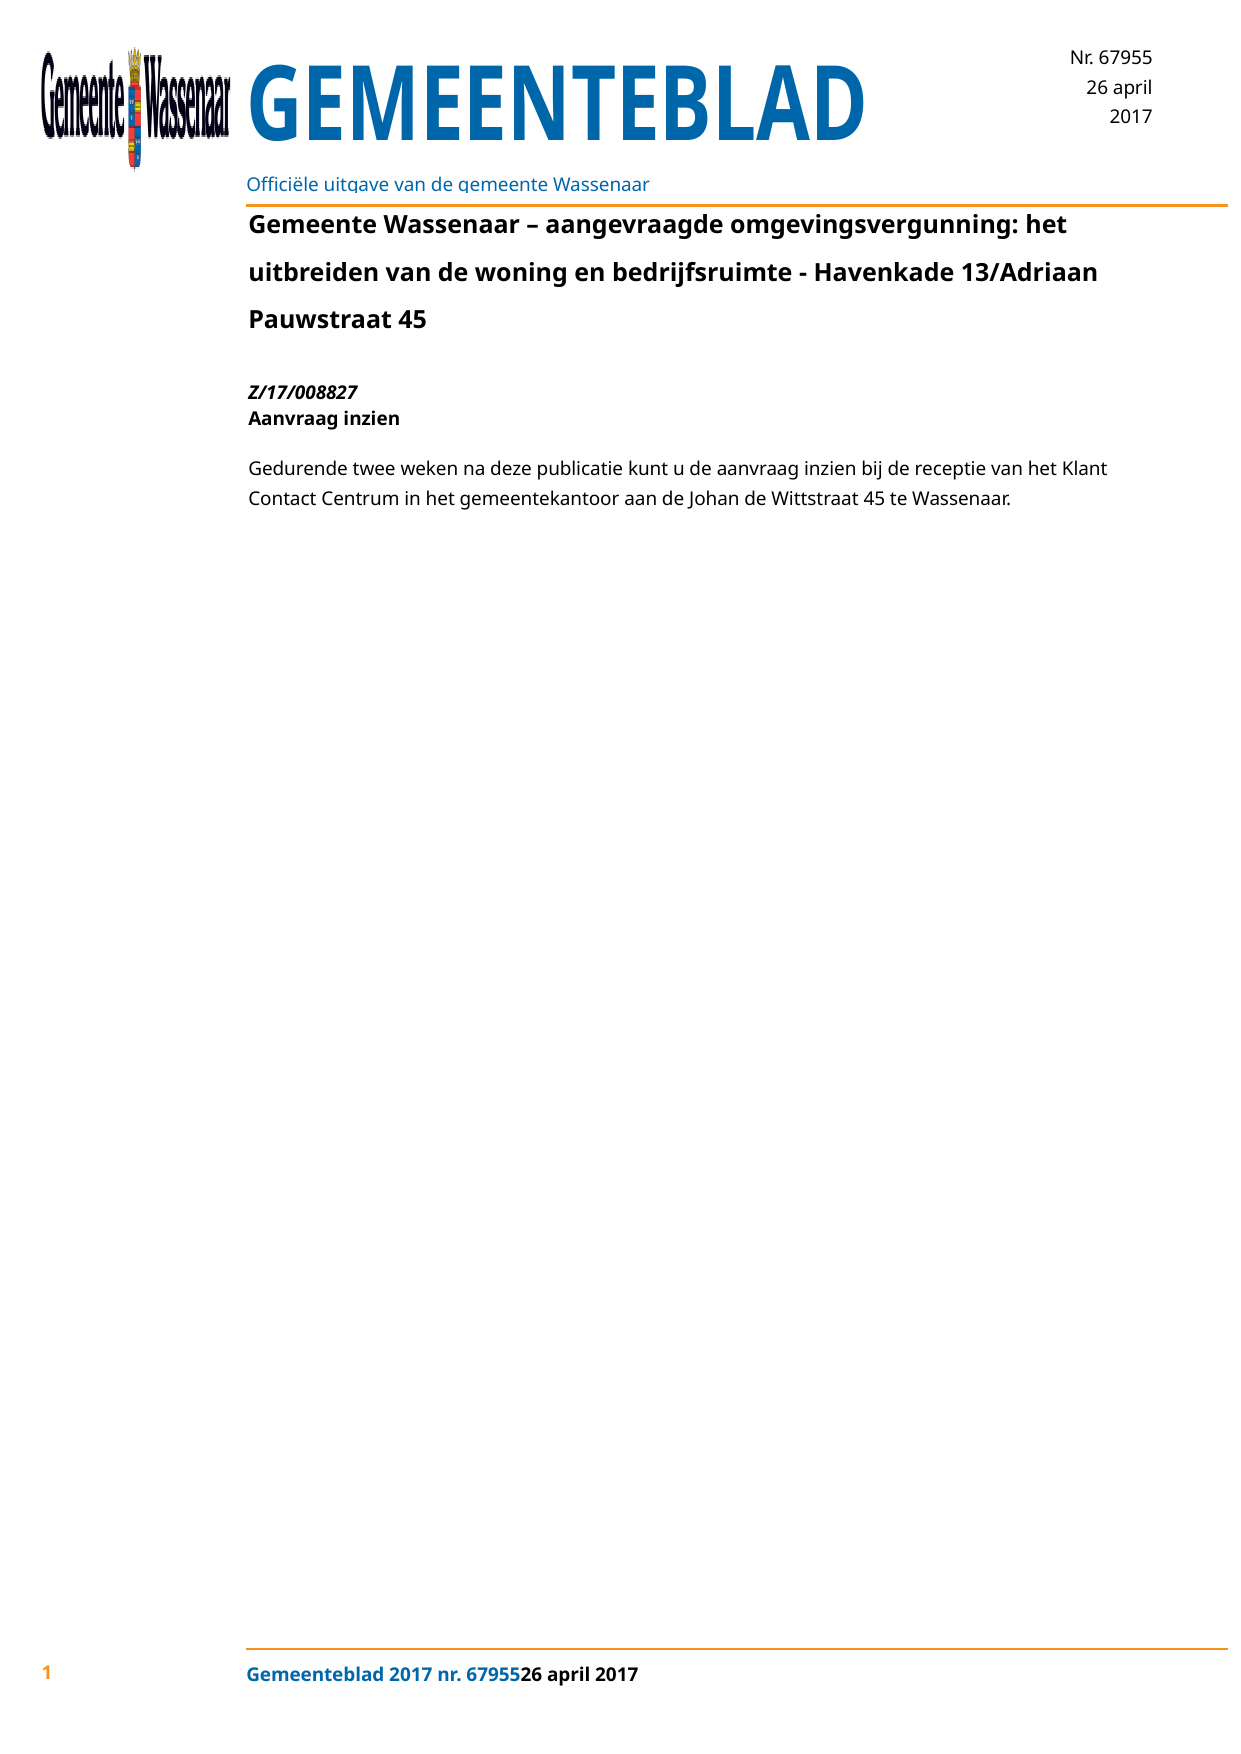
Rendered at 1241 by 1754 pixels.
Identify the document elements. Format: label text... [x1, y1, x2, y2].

text Gemeente Wassenaar – aangevraagde omgevingsvergunning: het uitbreiden van de woning en bedrijfsruimte - Havenkade 13/Adriaan Pauwstraat 45 [248, 207, 1152, 336]
text Aanvraag inzien [248, 405, 1152, 431]
text Z/17/008827 [248, 379, 1152, 405]
text Gedurende twee weken na deze publicatie kunt u de aanvraag inzien bij de receptie van het Klant Contact Centrum in het gemeentekantoor aan de Johan de Wittstraat 45 te Wassenaar. [248, 455, 1152, 511]
picture [41, 47, 231, 172]
